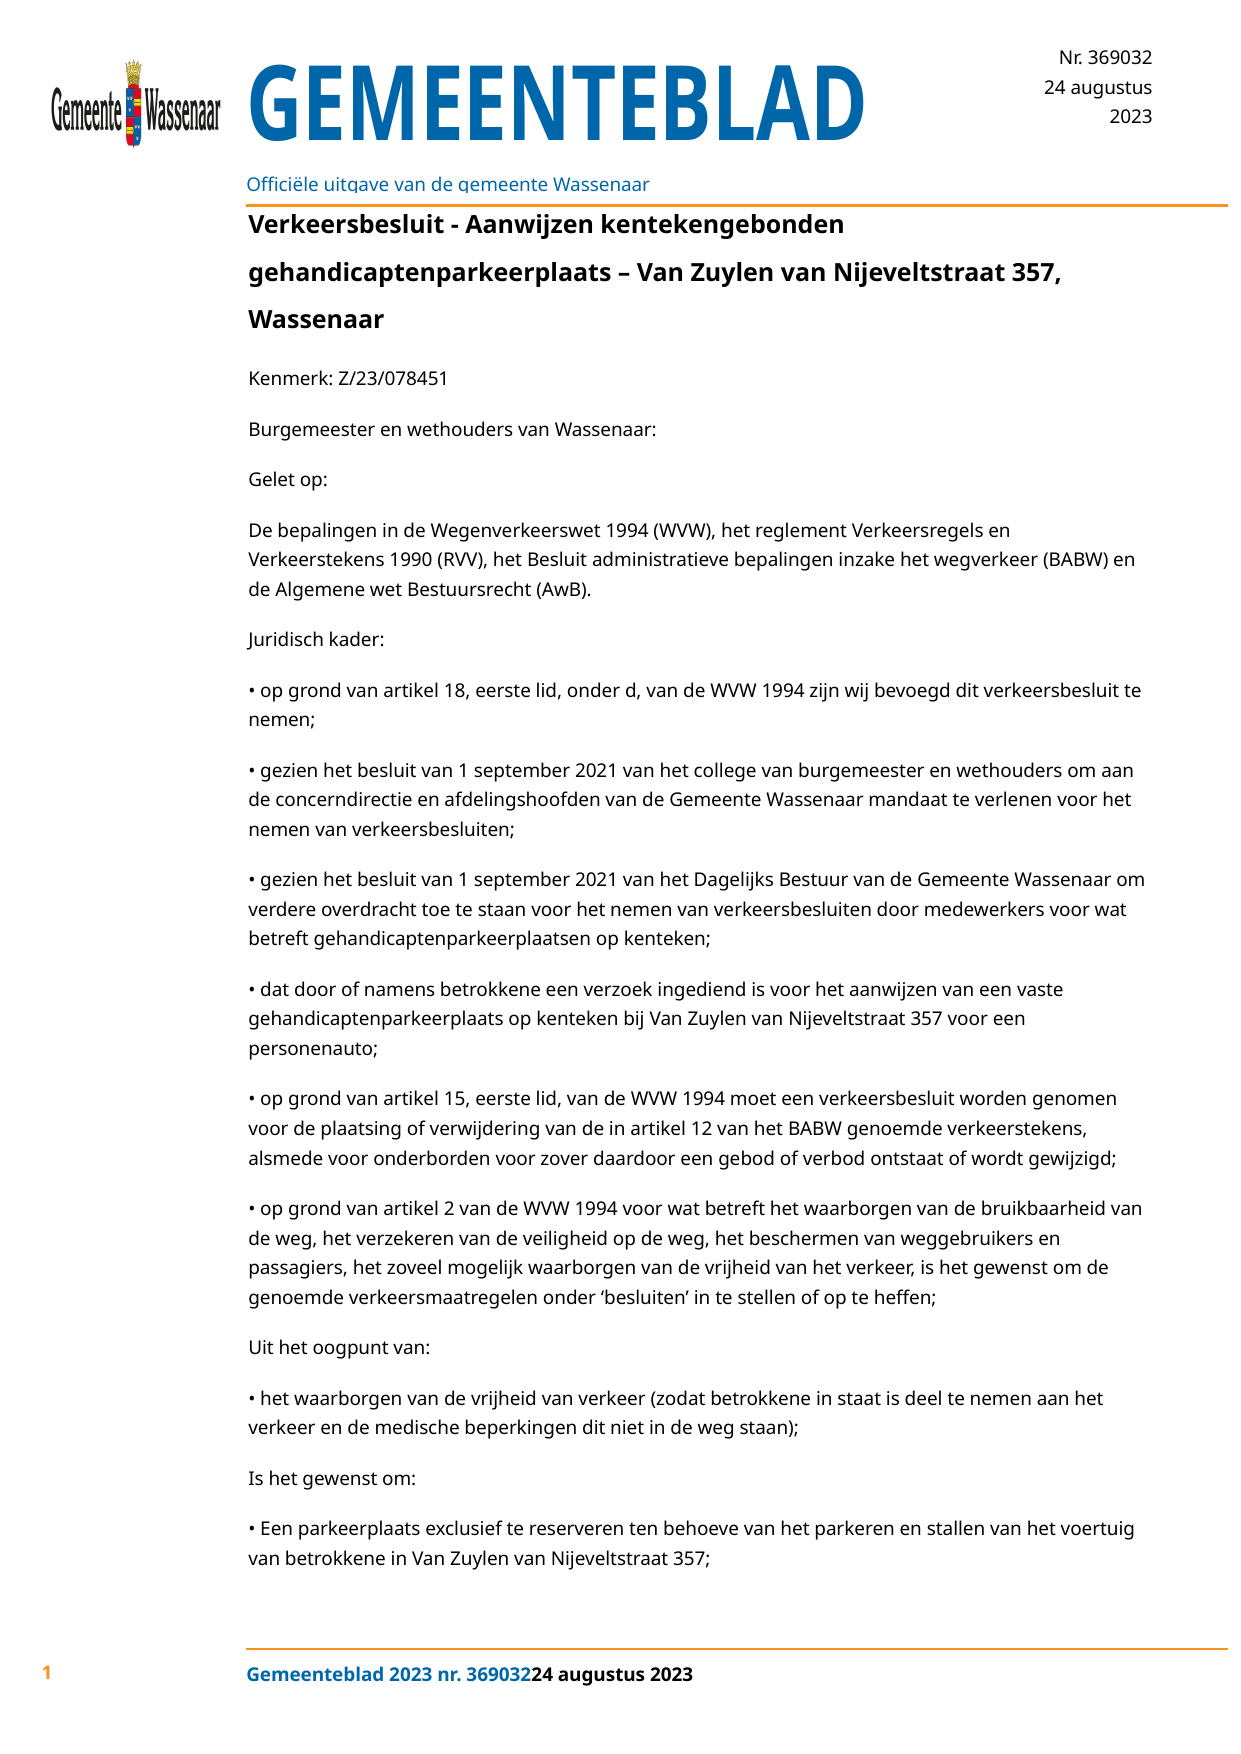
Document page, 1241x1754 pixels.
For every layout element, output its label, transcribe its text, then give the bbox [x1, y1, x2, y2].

text • gezien het besluit van 1 september 2021 van het college van burgemeester en wethouders om aan de concerndirectie en afdelingshoofden van de Gemeente Wassenaar mandaat te verlenen voor het nemen van verkeersbesluiten; [248, 757, 1152, 842]
text De bepalingen in de Wegenverkeerswet 1994 (WVW), het reglement Verkeersregels en Verkeerstekens 1990 (RVV), het Besluit administratieve bepalingen inzake het wegverkeer (BABW) en de Algemene wet Bestuursrecht (AwB). [248, 517, 1152, 602]
text Juridisch kader: [248, 626, 1152, 652]
text • dat door of namens betrokkene een verzoek ingediend is voor het aanwijzen van een vaste gehandicaptenparkeerplaats op kenteken bij Van Zuylen van Nijeveltstraat 357 voor een personenauto; [248, 976, 1152, 1061]
text • gezien het besluit van 1 september 2021 van het Dagelijks Bestuur van de Gemeente Wassenaar om verdere overdracht toe te staan voor het nemen van verkeersbesluiten door medewerkers voor wat betreft gehandicaptenparkeerplaatsen op kenteken; [248, 866, 1152, 951]
picture [41, 47, 231, 172]
text Kenmerk: Z/23/078451 [248, 366, 1152, 391]
text Is het gewenst om: [248, 1465, 1152, 1490]
text • Een parkeerplaats exclusief te reserveren ten behoeve van het parkeren en stallen van het voertuig van betrokkene in Van Zuylen van Nijeveltstraat 357; [248, 1515, 1152, 1570]
text • op grond van artikel 15, eerste lid, van de WVW 1994 moet een verkeersbesluit worden genomen voor de plaatsing of verwijdering van de in artikel 12 van het BABW genoemde verkeerstekens, alsmede voor onderborden voor zover daardoor een gebod of verbod ontstaat of wordt gewijzigd; [248, 1086, 1152, 1170]
text • op grond van artikel 2 van de WVW 1994 voor wat betreft het waarborgen van de bruikbaarheid van de weg, het verzekeren van de veiligheid op de weg, het beschermen van weggebruikers en passagiers, het zoveel mogelijk waarborgen van de vrijheid van het verkeer, is het gewenst om de genoemde verkeersmaatregelen onder ‘besluiten’ in te stellen of op te heffen; [248, 1195, 1152, 1309]
text Uit het oogpunt van: [248, 1334, 1152, 1360]
text • het waarborgen van de vrijheid van verkeer (zodat betrokkene in staat is deel te nemen aan het verkeer en de medische beperkingen dit niet in de weg staan); [248, 1385, 1152, 1440]
text Gelet op: [248, 466, 1152, 492]
text Verkeersbesluit - Aanwijzen kentekengebonden gehandicaptenparkeerplaats – Van Zuylen van Nijeveltstraat 357, Wassenaar [248, 207, 1152, 336]
text Burgemeester en wethouders van Wassenaar: [248, 416, 1152, 442]
text • op grond van artikel 18, eerste lid, onder d, van de WVW 1994 zijn wij bevoegd dit verkeersbesluit te nemen; [248, 677, 1152, 732]
